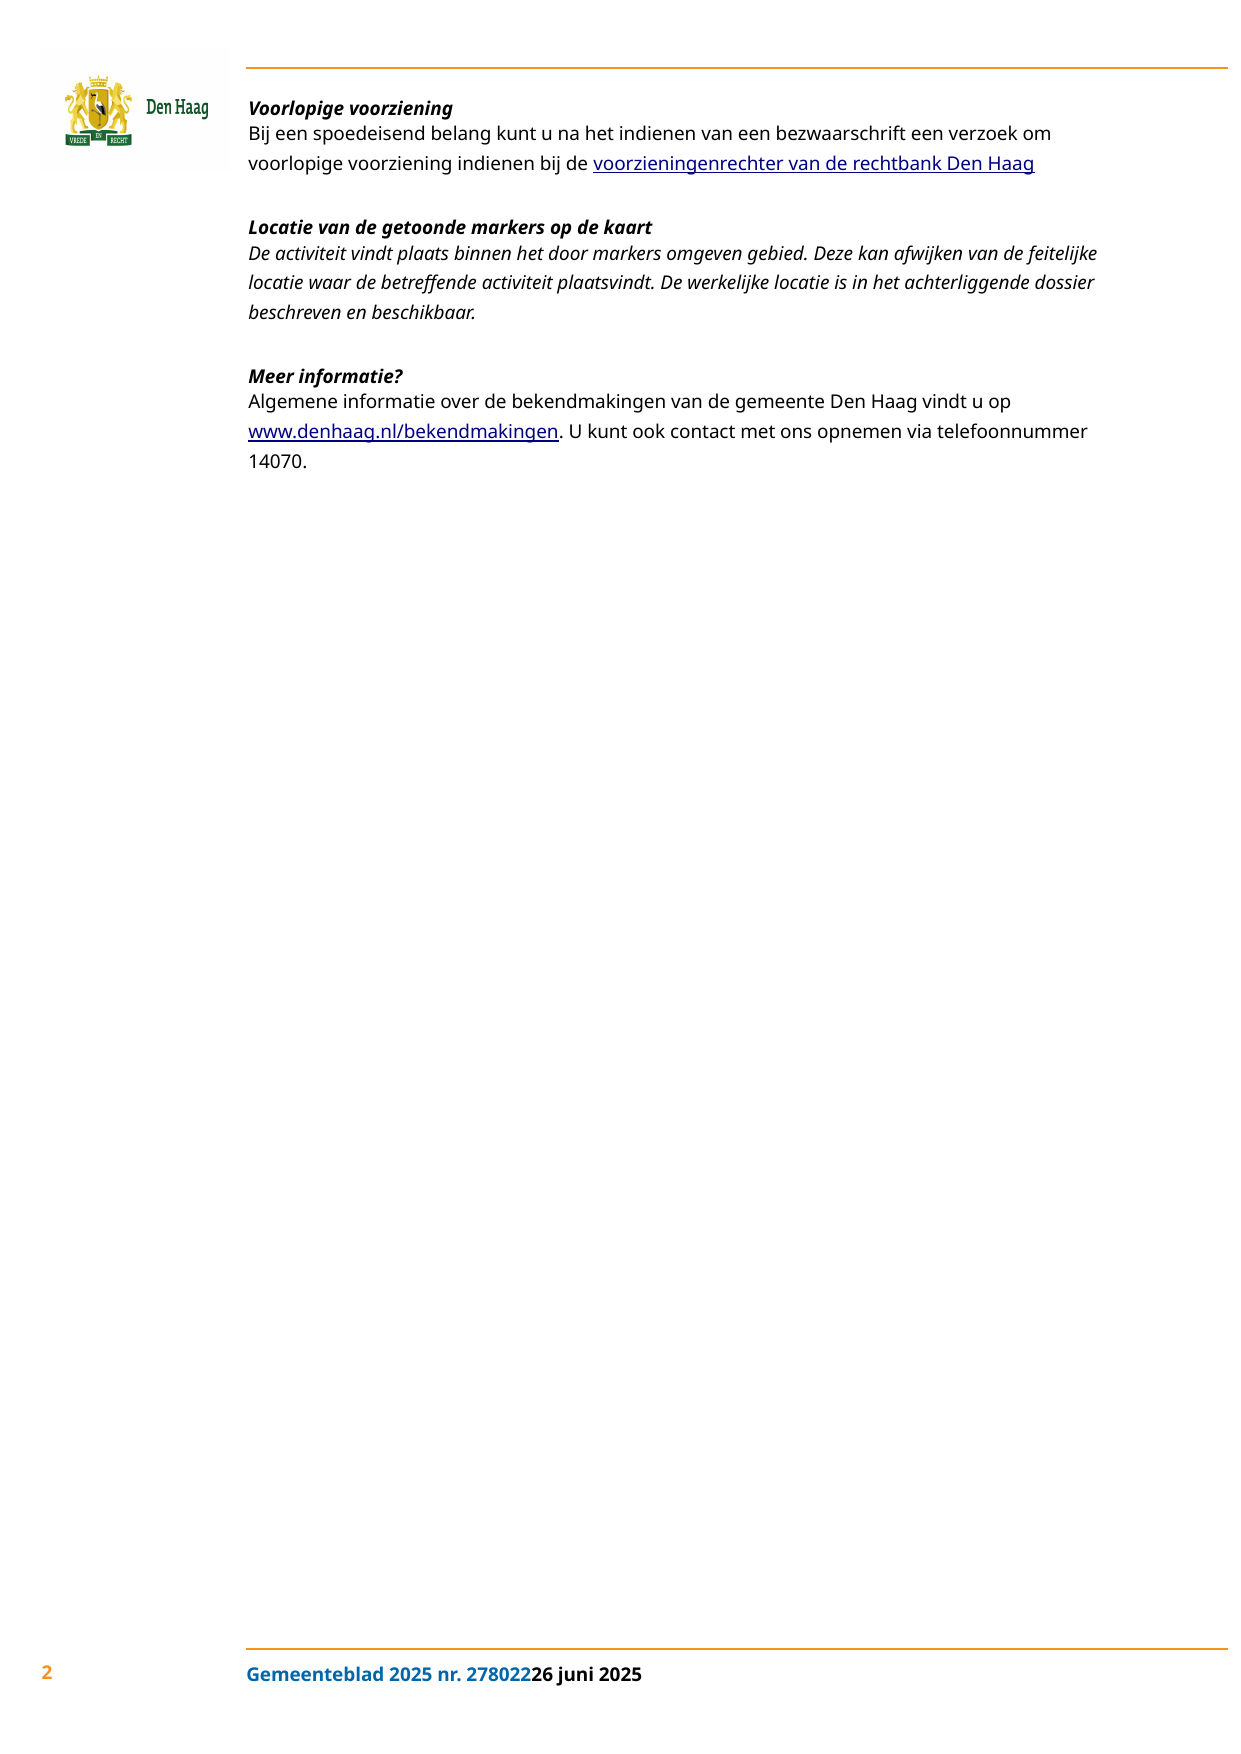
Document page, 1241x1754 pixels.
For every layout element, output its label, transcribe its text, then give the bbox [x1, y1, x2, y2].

text De activiteit vindt plaats binnen het door markers omgeven gebied. Deze kan afwijken van de feitelijke locatie waar de betreffende activiteit plaatsvindt. De werkelijke locatie is in het achterliggende dossier beschreven en beschikbaar. [248, 240, 1152, 325]
text Meer informatie? [248, 363, 1152, 389]
text Locatie van de getoonde markers op de kaart [248, 214, 1152, 240]
picture [41, 47, 231, 172]
text Algemene informatie over de bekendmakingen van de gemeente Den Haag vindt u op www.denhaag.nl/bekendmakingen. U kunt ook contact met ons opnemen via telefoonnummer 14070. [248, 389, 1152, 473]
text Bij een spoedeisend belang kunt u na het indienen van een bezwaarschrift een verzoek om voorlopige voorziening indienen bij de voorzieningenrechter van de rechtbank Den Haag [248, 121, 1152, 176]
text Voorlopige voorziening [248, 95, 1152, 121]
